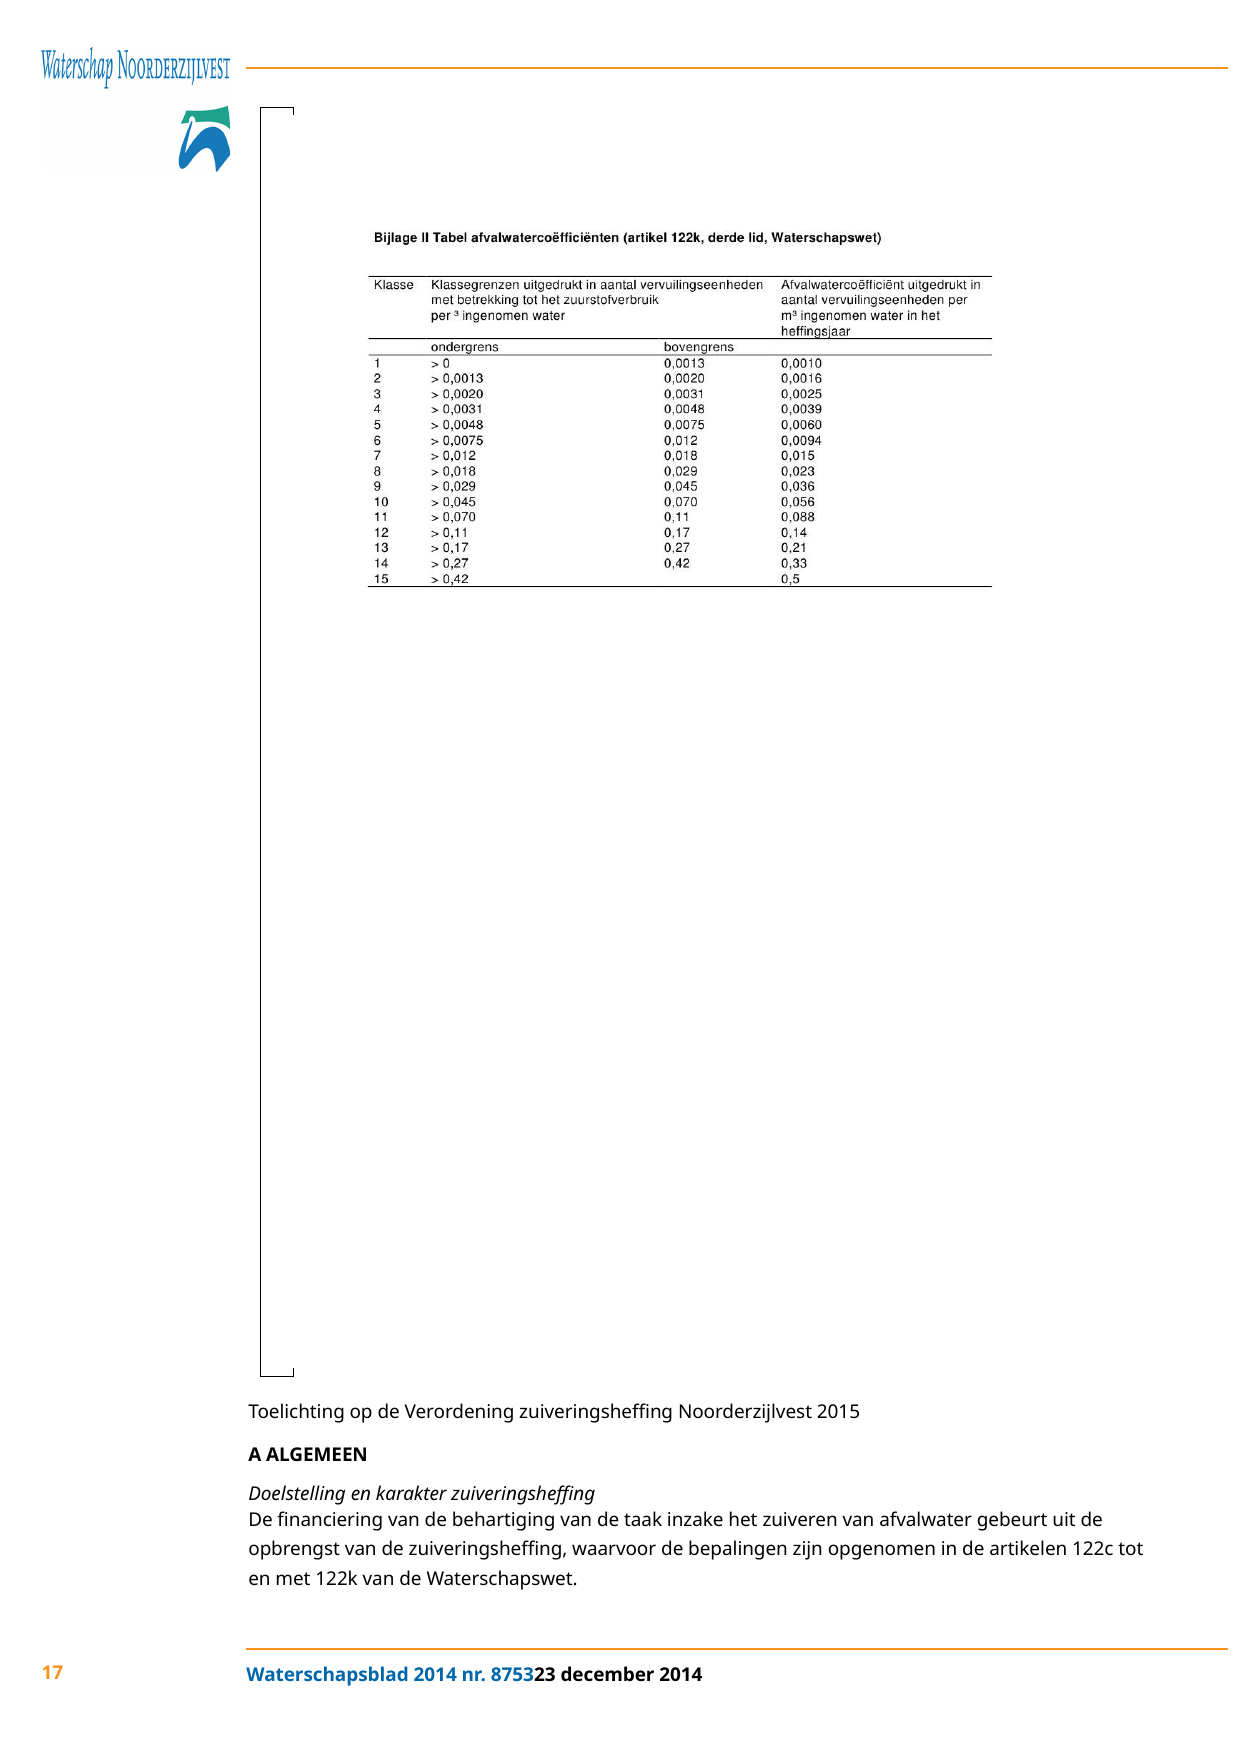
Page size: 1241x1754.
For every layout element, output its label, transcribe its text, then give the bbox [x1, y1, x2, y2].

picture [268, 115, 1155, 1368]
text Toelichting op de Verordening zuiveringsheffing Noorderzijlvest 2015 [248, 1398, 1152, 1424]
text Doelstelling en karakter zuiveringsheffing [248, 1480, 1152, 1506]
picture [41, 47, 231, 172]
text A ALGEMEEN [248, 1441, 1152, 1467]
text De financiering van de behartiging van de taak inzake het zuiveren van afvalwater gebeurt uit de opbrengst van de zuiveringsheffing, waarvoor de bepalingen zijn opgenomen in de artikelen 122c tot en met 122k van de Waterschapswet. [248, 1506, 1152, 1591]
